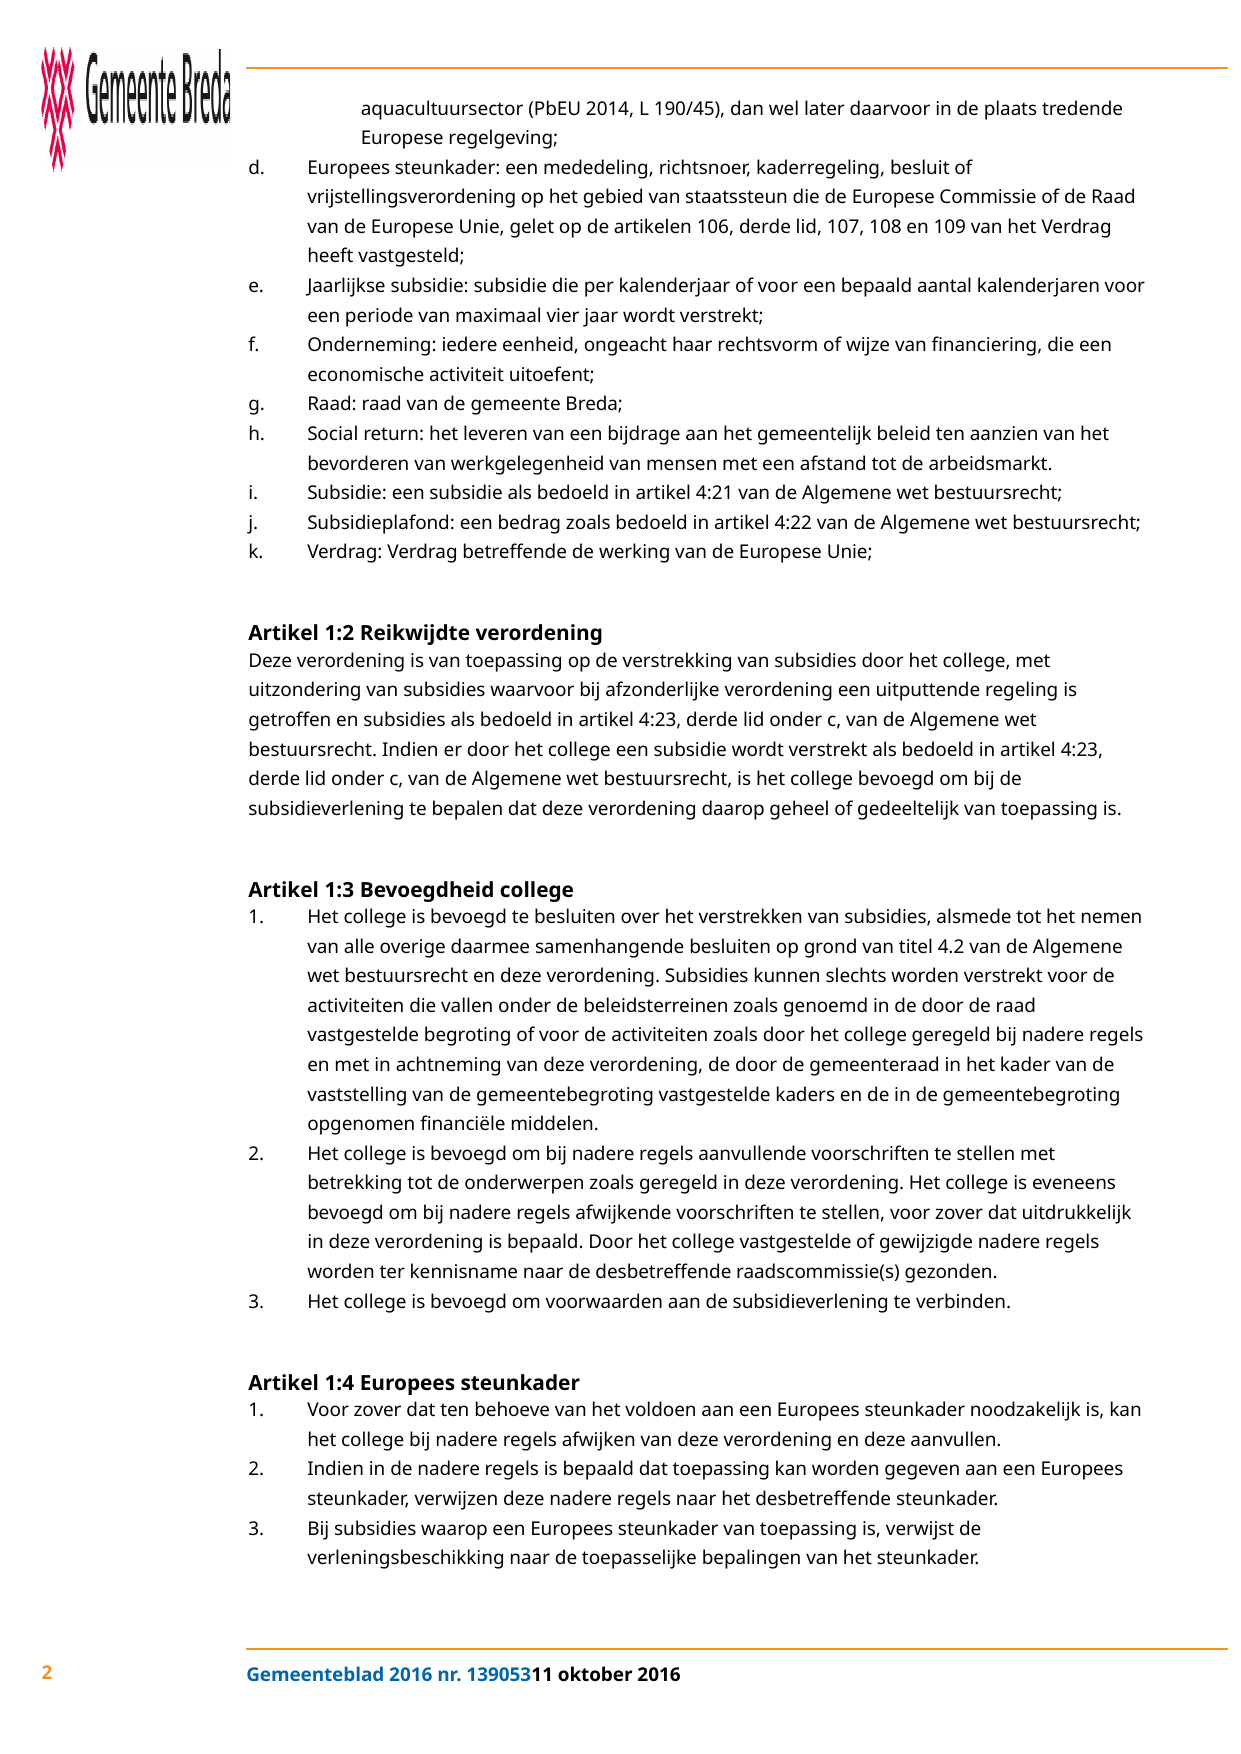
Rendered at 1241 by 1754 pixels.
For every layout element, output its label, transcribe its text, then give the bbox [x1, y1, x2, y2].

list Subsidie: een subsidie als bedoeld in artikel 4:21 van de Algemene wet bestuursrecht; [248, 479, 1152, 505]
list Indien in de nadere regels is bepaald dat toepassing kan worden gegeven aan een Europees steunkader, verwijzen deze nadere regels naar het desbetreffende steunkader. [248, 1456, 1152, 1511]
list Het college is bevoegd om voorwaarden aan de subsidieverlening te verbinden. [248, 1288, 1152, 1314]
list Social return: het leveren van een bijdrage aan het gemeentelijk beleid ten aanzien van het bevorderen van werkgelegenheid van mensen met een afstand tot de arbeidsmarkt. [248, 420, 1152, 476]
text Artikel 1:3 Bevoegdheid college [248, 875, 1152, 903]
list Verdrag: Verdrag betreffende de werking van de Europese Unie; [248, 538, 1152, 564]
list Europees steunkader: een mededeling, richtsnoer, kaderregeling, besluit of vrijstellingsverordening op het gebied van staatssteun die de Europese Commissie of de Raad van de Europese Unie, gelet op de artikelen 106, derde lid, 107, 108 en 109 van het Verdrag heeft vastgesteld; [248, 154, 1152, 268]
list Raad: raad van de gemeente Breda; [248, 391, 1152, 416]
list Jaarlijkse subsidie: subsidie die per kalenderjaar of voor een bepaald aantal kalenderjaren voor een periode van maximaal vier jaar wordt verstrekt; [248, 272, 1152, 328]
list Voor zover dat ten behoeve van het voldoen aan een Europees steunkader noodzakelijk is, kan het college bij nadere regels afwijken van deze verordening en deze aanvullen. [248, 1396, 1152, 1452]
text Deze verordening is van toepassing op de verstrekking van subsidies door het college, met uitzondering van subsidies waarvoor bij afzonderlijke verordening een uitputtende regeling is getroffen en subsidies als bedoeld in artikel 4:23, derde lid onder c, van de Algemene wet bestuursrecht. Indien er door het college een subsidie wordt verstrekt als bedoeld in artikel 4:23, derde lid onder c, van de Algemene wet bestuursrecht, is het college bevoegd om bij de subsidieverlening te bepalen dat deze verordening daarop geheel of gedeeltelijk van toepassing is. [248, 647, 1152, 821]
list Subsidieplafond: een bedrag zoals bedoeld in artikel 4:22 van de Algemene wet bestuursrecht; [248, 509, 1152, 535]
text Artikel 1:4 Europees steunkader [248, 1368, 1152, 1396]
picture [41, 47, 231, 172]
list Onderneming: iedere eenheid, ongeacht haar rechtsvorm of wijze van financiering, die een economische activiteit uitoefent; [248, 331, 1152, 387]
list Het college is bevoegd te besluiten over het verstrekken van subsidies, alsmede tot het nemen van alle overige daarmee samenhangende besluiten op grond van titel 4.2 van de Algemene wet bestuursrecht en deze verordening. Subsidies kunnen slechts worden verstrekt voor de activiteiten die vallen onder de beleidsterreinen zoals genoemd in de door de raad vastgestelde begroting of voor de activiteiten zoals door het college geregeld bij nadere regels en met in achtneming van deze verordening, de door de gemeenteraad in het kader van de vaststelling van de gemeentebegroting vastgestelde kaders en de in de gemeentebegroting opgenomen financiële middelen. [248, 903, 1152, 1136]
list Bij subsidies waarop een Europees steunkader van toepassing is, verwijst de verleningsbeschikking naar de toepasselijke bepalingen van het steunkader. [248, 1515, 1152, 1570]
list Het college is bevoegd om bij nadere regels aanvullende voorschriften te stellen met betrekking tot de onderwerpen zoals geregeld in deze verordening. Het college is eveneens bevoegd om bij nadere regels afwijkende voorschriften te stellen, voor zover dat uitdrukkelijk in deze verordening is bepaald. Door het college vastgestelde of gewijzigde nadere regels worden ter kennisname naar de desbetreffende raadscommissie(s) gezonden. [248, 1140, 1152, 1284]
text Artikel 1:2 Reikwijdte verordening [248, 618, 1152, 647]
list aquacultuursector (PbEU 2014, L 190/45), dan wel later daarvoor in de plaats tredende Europese regelgeving; [323, 95, 1152, 150]
